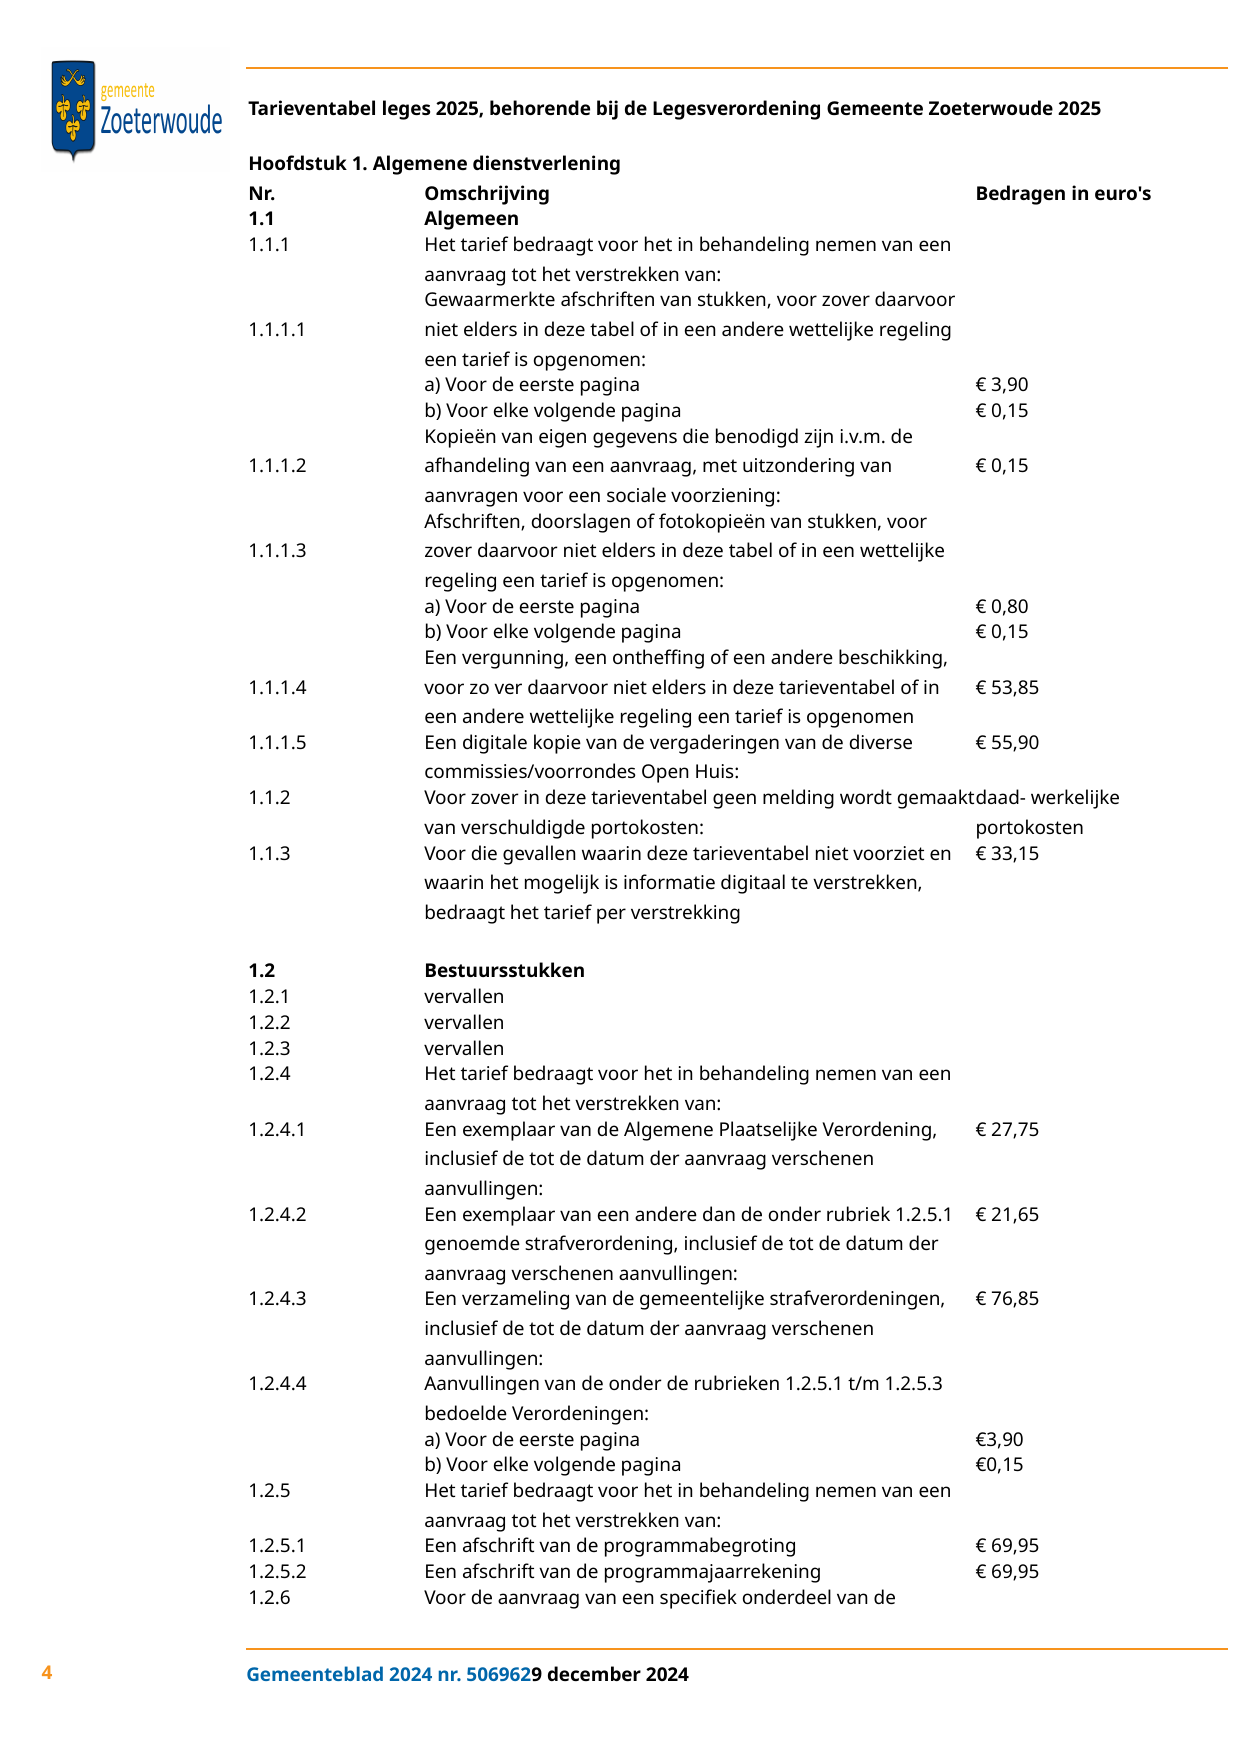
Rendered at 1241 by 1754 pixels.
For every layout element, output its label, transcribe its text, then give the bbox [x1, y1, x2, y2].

table_cell [975, 1009, 1152, 1035]
table_cell € 0,15 [975, 397, 1152, 423]
table_cell a) Voor de eerste pagina [424, 372, 975, 397]
table_cell 1.2.3 [248, 1035, 424, 1061]
table_cell [248, 397, 424, 423]
table_cell Voor die gevallen waarin deze tarieventabel niet voorziet en waarin het mogelijk is informatie digitaal te verstrekken, bedraagt het tarief per verstrekking [424, 840, 975, 925]
table_cell 1.1.2 [248, 785, 424, 840]
table_cell [248, 372, 424, 397]
table_cell Voor zover in deze tarieventabel geen melding wordt gemaakt van verschuldigde portokosten: [424, 785, 975, 840]
table_cell 1.2.4.4 [248, 1371, 424, 1426]
table_cell € 76,85 [975, 1286, 1152, 1371]
table_cell daad- werkelijke portokosten [975, 785, 1152, 840]
picture [41, 47, 231, 172]
table_cell a) Voor de eerste pagina [424, 1426, 975, 1452]
table_cell [975, 983, 1152, 1009]
table_header Nr. [248, 180, 424, 206]
table_cell [975, 231, 1152, 287]
table_cell Algemeen [424, 206, 975, 231]
table_cell 1.1.1.1 [248, 287, 424, 372]
table_cell [975, 1477, 1152, 1533]
table_header [975, 958, 1152, 983]
table_header Bestuursstukken [424, 958, 975, 983]
table_cell € 0,15 [975, 423, 1152, 508]
table_cell € 69,95 [975, 1533, 1152, 1558]
table_cell Een exemplaar van de Algemene Plaatselijke Verordening, inclusief de tot de datum der aanvraag verschenen aanvullingen: [424, 1116, 975, 1201]
table_cell [975, 1584, 1152, 1610]
table_cell Het tarief bedraagt voor het in behandeling nemen van een aanvraag tot het verstrekken van: [424, 1477, 975, 1533]
table_cell € 21,65 [975, 1201, 1152, 1286]
table_cell [975, 287, 1152, 372]
table_cell b) Voor elke volgende pagina [424, 397, 975, 423]
table_cell € 69,95 [975, 1558, 1152, 1584]
table_cell [975, 508, 1152, 593]
table_cell Een afschrift van de programmabegroting [424, 1533, 975, 1558]
table_cell Afschriften, doorslagen of fotokopieën van stukken, voor zover daarvoor niet elders in deze tabel of in een wettelijke regeling een tarief is opgenomen: [424, 508, 975, 593]
table_cell 1.1.1.3 [248, 508, 424, 593]
table_cell 1.2.6 [248, 1584, 424, 1610]
table_cell 1.2.1 [248, 983, 424, 1009]
table_cell € 0,80 [975, 593, 1152, 618]
table_cell Gewaarmerkte afschriften van stukken, voor zover daarvoor niet elders in deze tabel of in een andere wettelijke regeling een tarief is opgenomen: [424, 287, 975, 372]
table_cell vervallen [424, 1009, 975, 1035]
table_cell Aanvullingen van de onder de rubrieken 1.2.5.1 t/m 1.2.5.3 bedoelde Verordeningen: [424, 1371, 975, 1426]
table_cell b) Voor elke volgende pagina [424, 1452, 975, 1477]
text Hoofdstuk 1. Algemene dienstverlening [248, 150, 1152, 176]
table_cell 1.1.1.2 [248, 423, 424, 508]
table_cell Het tarief bedraagt voor het in behandeling nemen van een aanvraag tot het verstrekken van: [424, 1061, 975, 1116]
table_cell 1.2.4.3 [248, 1286, 424, 1371]
table_cell €3,90 [975, 1426, 1152, 1452]
table_cell Het tarief bedraagt voor het in behandeling nemen van een aanvraag tot het verstrekken van: [424, 231, 975, 287]
table_cell Een verzameling van de gemeentelijke strafverordeningen, inclusief de tot de datum der aanvraag verschenen aanvullingen: [424, 1286, 975, 1371]
table_cell 1.2.5.1 [248, 1533, 424, 1558]
table_cell Een afschrift van de programmajaarrekening [424, 1558, 975, 1584]
table_cell [975, 206, 1152, 231]
table_header Omschrijving [424, 180, 975, 206]
table_header 1.2 [248, 958, 424, 983]
table_header Bedragen in euro's [975, 180, 1152, 206]
table_cell Een exemplaar van een andere dan de onder rubriek 1.2.5.1 genoemde strafverordening, inclusief de tot de datum der aanvraag verschenen aanvullingen: [424, 1201, 975, 1286]
table_cell 1.2.4 [248, 1061, 424, 1116]
table_cell 1.2.5 [248, 1477, 424, 1533]
table_cell b) Voor elke volgende pagina [424, 619, 975, 644]
table_cell € 33,15 [975, 840, 1152, 925]
table_cell Kopieën van eigen gegevens die benodigd zijn i.v.m. de afhandeling van een aanvraag, met uitzondering van aanvragen voor een sociale voorziening: [424, 423, 975, 508]
table_cell 1.2.2 [248, 1009, 424, 1035]
table_cell € 53,85 [975, 644, 1152, 729]
text Tarieventabel leges 2025, behorende bij de Legesverordening Gemeente Zoeterwoude 2025 [248, 95, 1152, 121]
table_cell € 3,90 [975, 372, 1152, 397]
table_cell Voor de aanvraag van een specifiek onderdeel van de [424, 1584, 975, 1610]
table_cell [248, 593, 424, 618]
table_cell 1.1.1.5 [248, 729, 424, 784]
table_cell € 27,75 [975, 1116, 1152, 1201]
table_cell 1.2.4.1 [248, 1116, 424, 1201]
table_cell Een digitale kopie van de vergaderingen van de diverse commissies/voorrondes Open Huis: [424, 729, 975, 784]
table_cell [975, 1035, 1152, 1061]
table_cell [248, 1452, 424, 1477]
table_cell vervallen [424, 983, 975, 1009]
table_cell [975, 1061, 1152, 1116]
table_cell 1.1.1 [248, 231, 424, 287]
table_cell a) Voor de eerste pagina [424, 593, 975, 618]
table_cell 1.2.4.2 [248, 1201, 424, 1286]
table_cell € 0,15 [975, 619, 1152, 644]
table_cell € 55,90 [975, 729, 1152, 784]
table_cell vervallen [424, 1035, 975, 1061]
table_cell 1.1 [248, 206, 424, 231]
table_cell 1.1.1.4 [248, 644, 424, 729]
table_cell [248, 1426, 424, 1452]
table_cell 1.1.3 [248, 840, 424, 925]
table_cell [248, 619, 424, 644]
table_cell 1.2.5.2 [248, 1558, 424, 1584]
table_cell €0,15 [975, 1452, 1152, 1477]
table_cell [975, 1371, 1152, 1426]
table_cell Een vergunning, een ontheffing of een andere beschikking, voor zo ver daarvoor niet elders in deze tarieventabel of in een andere wettelijke regeling een tarief is opgenomen [424, 644, 975, 729]
